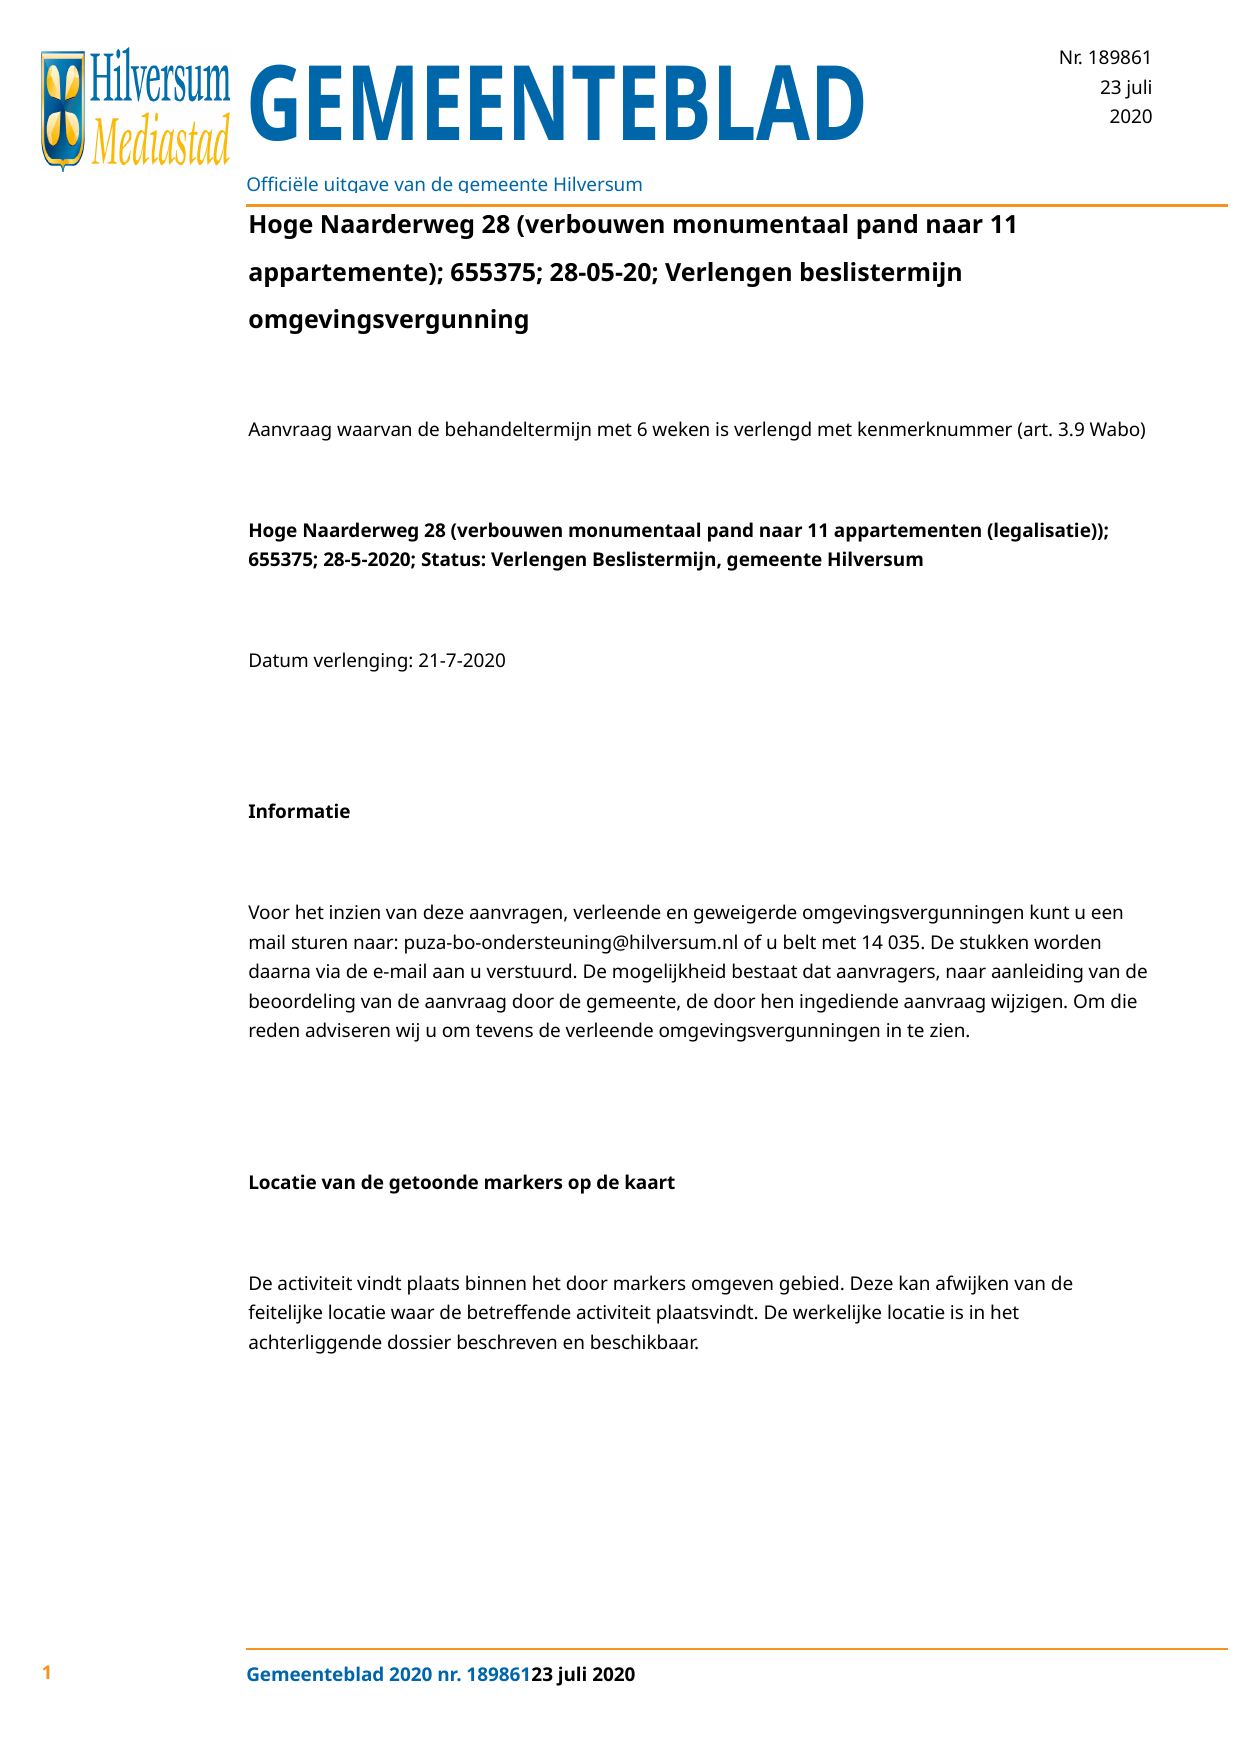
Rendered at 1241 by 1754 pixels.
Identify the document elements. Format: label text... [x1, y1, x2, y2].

text Datum verlenging: 21-7-2020 [248, 647, 1152, 673]
text Voor het inzien van deze aanvragen, verleende en geweigerde omgevingsvergunningen kunt u een mail sturen naar: puza-bo-ondersteuning@hilversum.nl of u belt met 14 035. De stukken worden daarna via de e-mail aan u verstuurd. De mogelijkheid bestaat dat aanvragers, naar aanleiding van de beoordeling van de aanvraag door de gemeente, de door hen ingediende aanvraag wijzigen. Om die reden adviseren wij u om tevens de verleende omgevingsvergunningen in te zien. [248, 899, 1152, 1043]
text Aanvraag waarvan de behandeltermijn met 6 weken is verlengd met kenmerknummer (art. 3.9 Wabo) [248, 416, 1152, 442]
text Informatie [248, 798, 1152, 824]
text Hoge Naarderweg 28 (verbouwen monumentaal pand naar 11 appartemente); 655375; 28-05-20; Verlengen beslistermijn omgevingsvergunning [248, 207, 1152, 336]
picture [41, 47, 231, 172]
text De activiteit vindt plaats binnen het door markers omgeven gebied. Deze kan afwijken van de feitelijke locatie waar de betreffende activiteit plaatsvindt. De werkelijke locatie is in het achterliggende dossier beschreven en beschikbaar. [248, 1270, 1152, 1354]
text Locatie van de getoonde markers op de kaart [248, 1169, 1152, 1194]
text Hoge Naarderweg 28 (verbouwen monumentaal pand naar 11 appartementen (legalisatie)); 655375; 28-5-2020; Status: Verlengen Beslistermijn, gemeente Hilversum [248, 517, 1152, 572]
